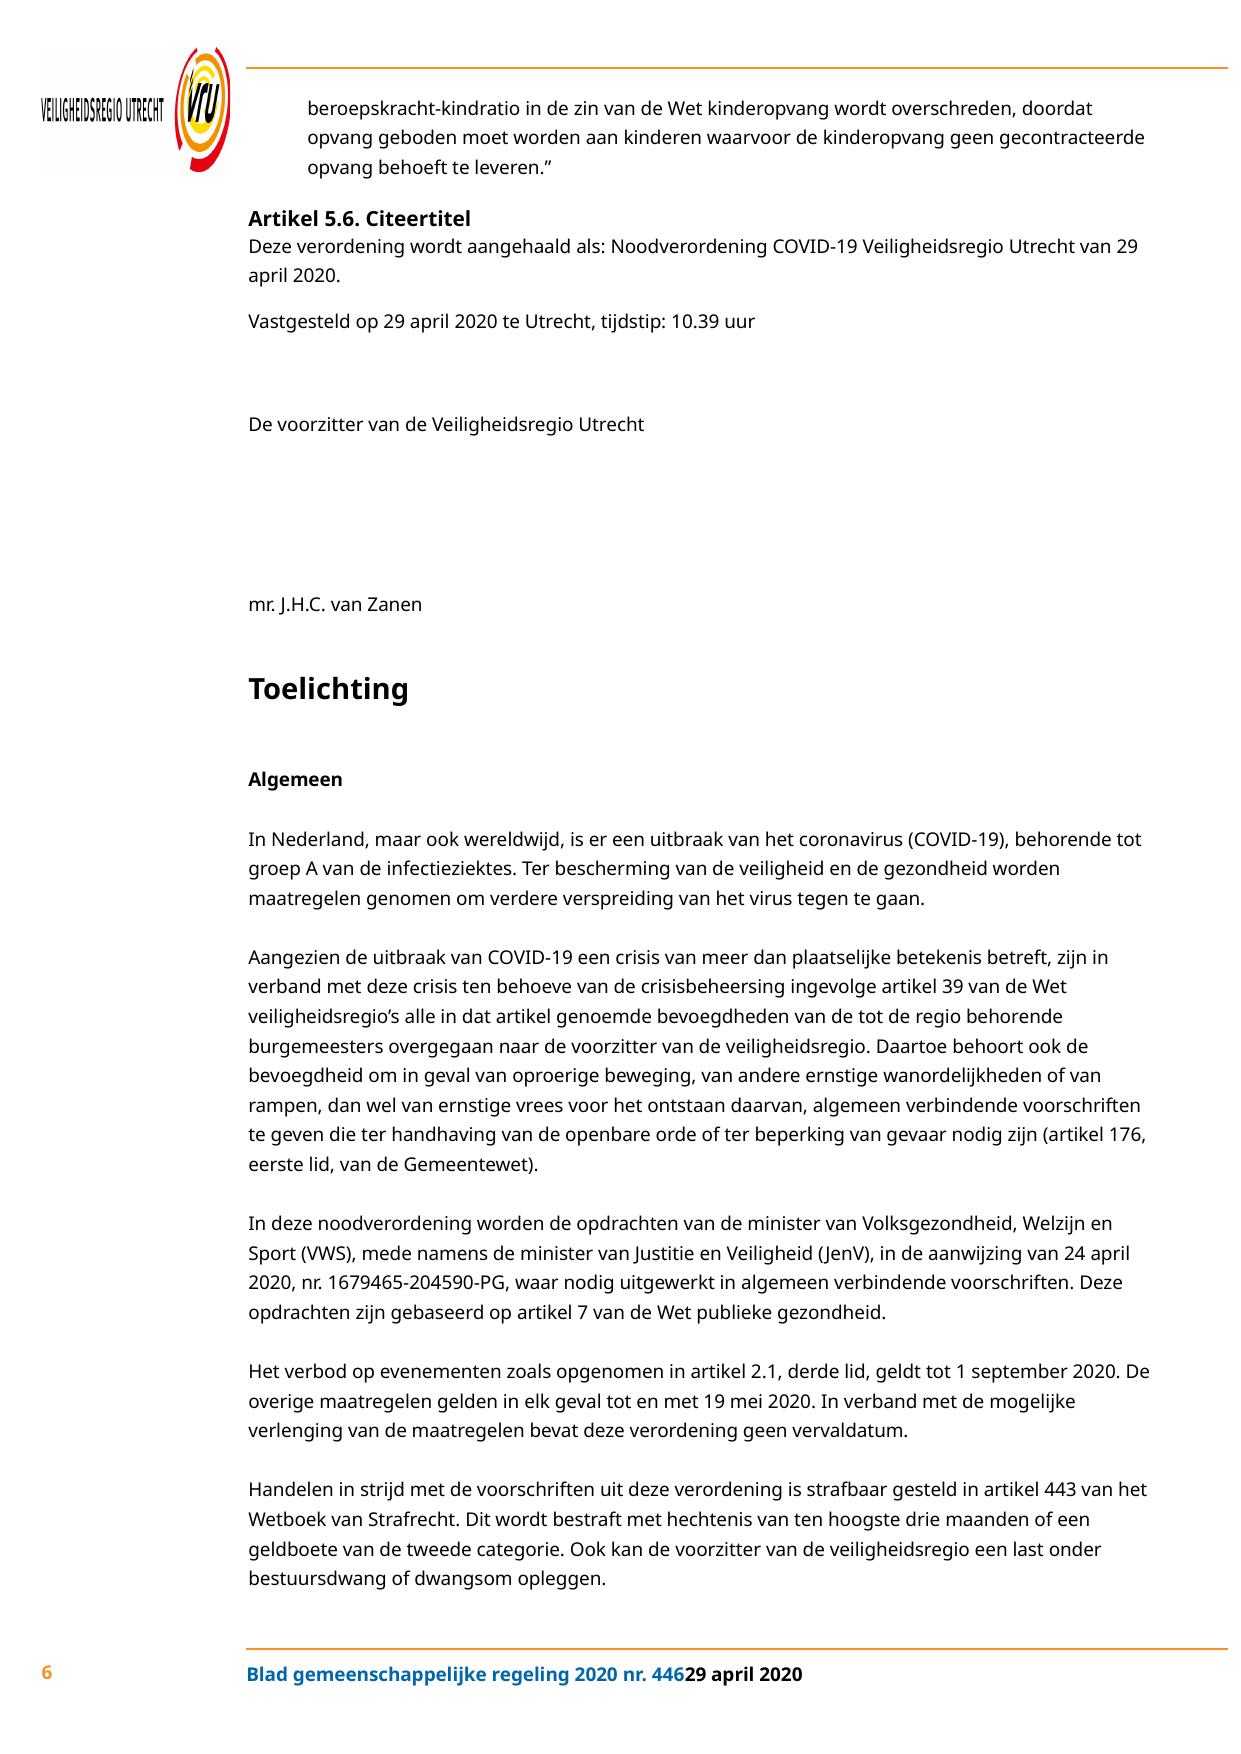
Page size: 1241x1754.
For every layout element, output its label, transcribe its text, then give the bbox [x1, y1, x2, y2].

text Toelichting [248, 668, 1152, 708]
list beroepskracht-kindratio in de zin van de Wet kinderopvang wordt overschreden, doordat opvang geboden moet worden aan kinderen waarvoor de kinderopvang geen gecontracteerde opvang behoeft te leveren.” [248, 95, 1152, 180]
text Het verbod op evenementen zoals opgenomen in artikel 2.1, derde lid, geldt tot 1 september 2020. De overige maatregelen gelden in elk geval tot en met 19 mei 2020. In verband met de mogelijke verlenging van de maatregelen bevat deze verordening geen vervaldatum. [248, 1358, 1152, 1443]
text Algemeen [248, 767, 1152, 792]
text mr. J.H.C. van Zanen [248, 591, 1152, 617]
text In Nederland, maar ook wereldwijd, is er een uitbraak van het coronavirus (COVID-19), behorende tot groep A van de infectieziektes. Ter bescherming van de veiligheid en de gezondheid worden maatregelen genomen om verdere verspreiding van het virus tegen te gaan. [248, 826, 1152, 911]
text Vastgesteld op 29 april 2020 te Utrecht, tijdstip: 10.39 uur [248, 308, 1152, 334]
text In deze noodverordening worden de opdrachten van de minister van Volksgezondheid, Welzijn en Sport (VWS), mede namens de minister van Justitie en Veiligheid (JenV), in de aanwijzing van 24 april 2020, nr. 1679465-204590-PG, waar nodig uitgewerkt in algemeen verbindende voorschriften. Deze opdrachten zijn gebaseerd op artikel 7 van de Wet publieke gezondheid. [248, 1210, 1152, 1325]
text De voorzitter van de Veiligheidsregio Utrecht [248, 411, 1152, 437]
picture [41, 47, 231, 172]
text Handelen in strijd met de voorschriften uit deze verordening is strafbaar gesteld in artikel 443 van het Wetboek van Strafrecht. Dit wordt bestraft met hechtenis van ten hoogste drie maanden of een geldboete van de tweede categorie. Ook kan de voorzitter van de veiligheidsregio een last onder bestuursdwang of dwangsom opleggen. [248, 1477, 1152, 1591]
text Aangezien de uitbraak van COVID-19 een crisis van meer dan plaatselijke betekenis betreft, zijn in verband met deze crisis ten behoeve van de crisisbeheersing ingevolge artikel 39 van de Wet veiligheidsregio’s alle in dat artikel genoemde bevoegdheden van de tot de regio behorende burgemeesters overgegaan naar de voorzitter van de veiligheidsregio. Daartoe behoort ook de bevoegdheid om in geval van oproerige beweging, van andere ernstige wanordelijkheden of van rampen, dan wel van ernstige vrees voor het ontstaan daarvan, algemeen verbindende voorschriften te geven die ter handhaving van de openbare orde of ter beperking van gevaar nodig zijn (artikel 176, eerste lid, van de Gemeentewet). [248, 944, 1152, 1177]
text Deze verordening wordt aangehaald als: Noodverordening COVID-19 Veiligheidsregio Utrecht van 29 april 2020. [248, 233, 1152, 288]
text Artikel 5.6. Citeertitel [248, 204, 1152, 233]
